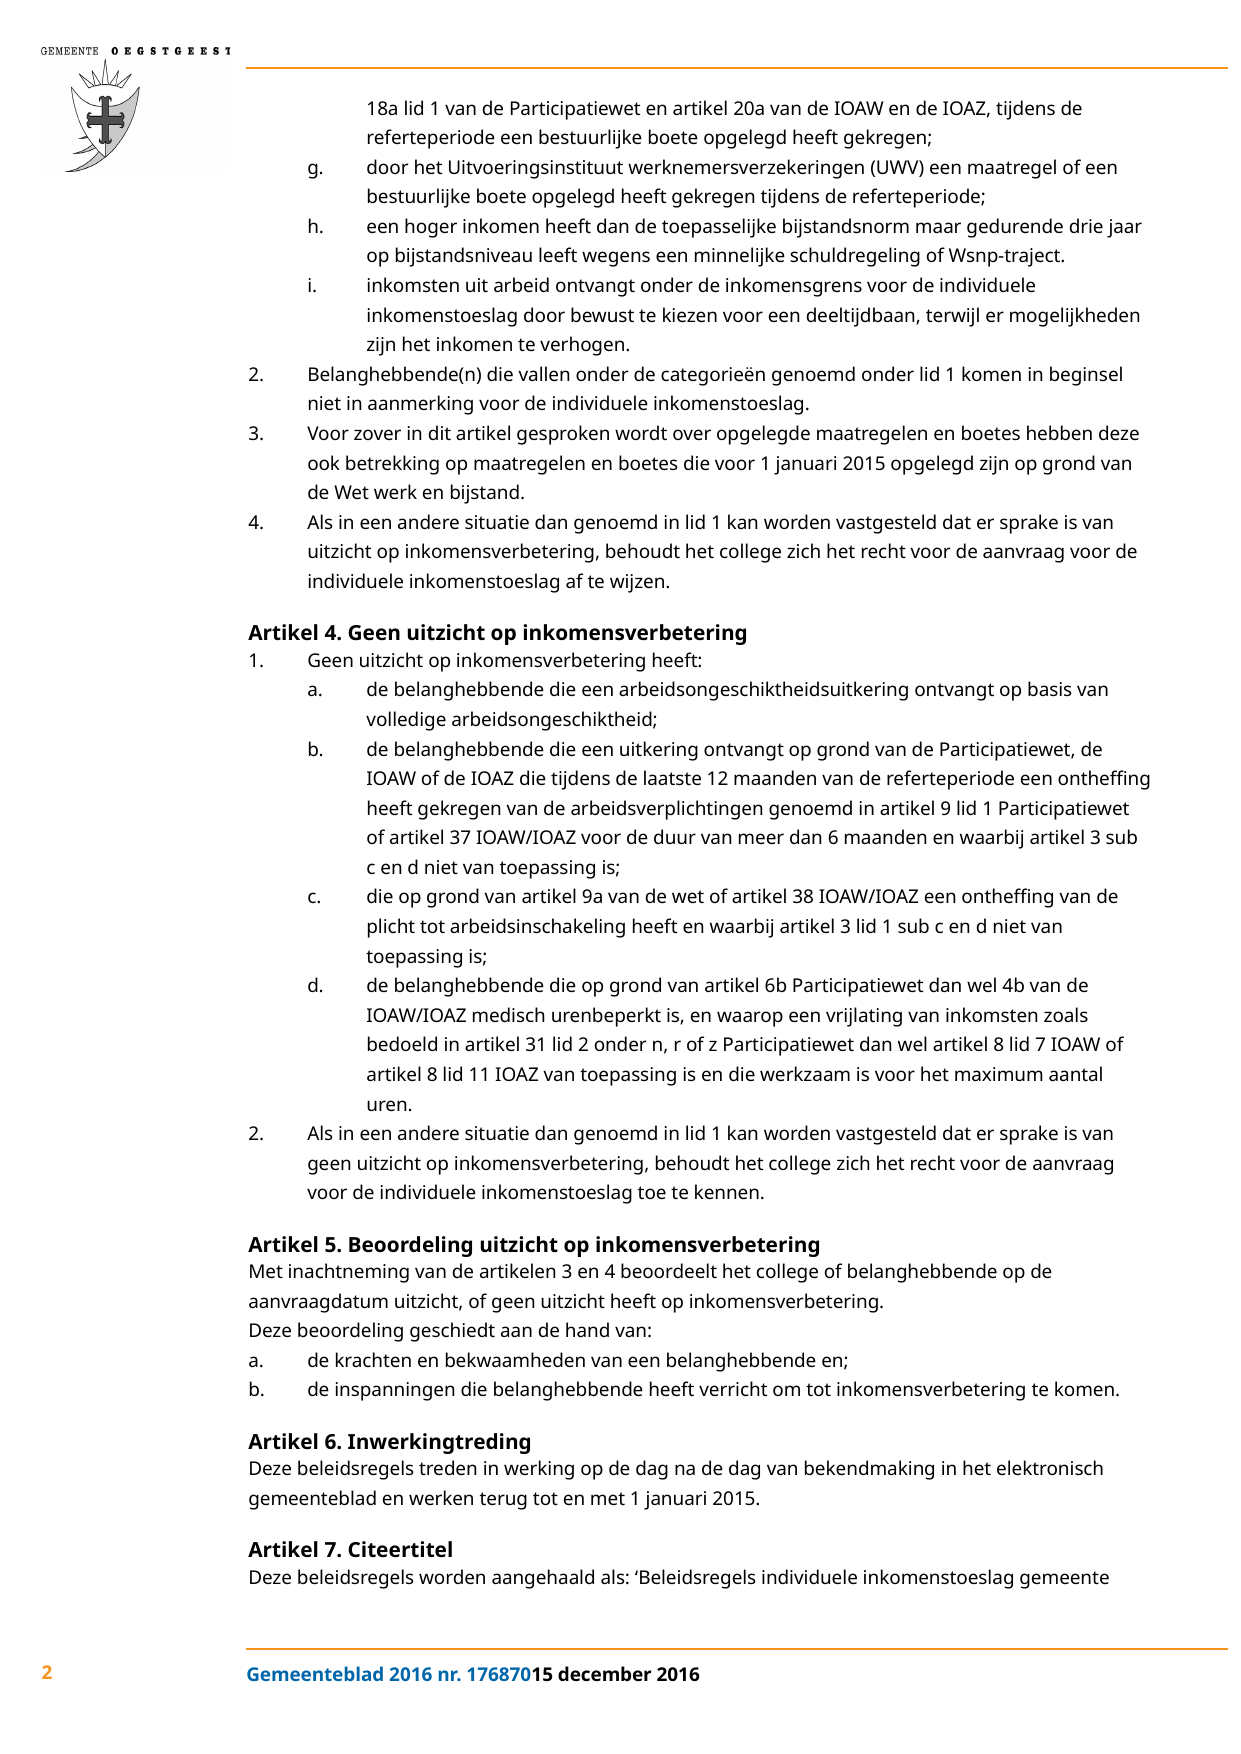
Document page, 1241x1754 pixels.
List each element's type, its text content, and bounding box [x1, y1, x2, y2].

list Voor zover in dit artikel gesproken wordt over opgelegde maatregelen en boetes hebben deze ook betrekking op maatregelen en boetes die voor 1 januari 2015 opgelegd zijn op grond van de Wet werk en bijstand. [248, 420, 1152, 505]
list Geen uitzicht op inkomensverbetering heeft: [248, 647, 1152, 673]
text Met inachtneming van de artikelen 3 en 4 beoordeelt het college of belanghebbende op de aanvraagdatum uitzicht, of geen uitzicht heeft op inkomensverbetering. [248, 1258, 1152, 1314]
list Belanghebbende(n) die vallen onder de categorieën genoemd onder lid 1 komen in beginsel niet in aanmerking voor de individuele inkomenstoeslag. [248, 361, 1152, 416]
picture [41, 47, 231, 172]
text Deze beleidsregels worden aangehaald als: ‘Beleidsregels individuele inkomenstoeslag gemeente [248, 1564, 1152, 1590]
list de inspanningen die belanghebbende heeft verricht om tot inkomensverbetering te komen. [248, 1377, 1152, 1402]
list een hoger inkomen heeft dan de toepasselijke bijstandsnorm maar gedurende drie jaar op bijstandsniveau leeft wegens een minnelijke schuldregeling of Wsnp-traject. [307, 213, 1152, 268]
list de belanghebbende die een uitkering ontvangt op grond van de Participatiewet, de IOAW of de IOAZ die tijdens de laatste 12 maanden van de referteperiode een ontheffing heeft gekregen van de arbeidsverplichtingen genoemd in artikel 9 lid 1 Participatiewet of artikel 37 IOAW/IOAZ voor de duur van meer dan 6 maanden en waarbij artikel 3 sub c en d niet van toepassing is; [307, 736, 1152, 880]
list door het Uitvoeringsinstituut werknemersverzekeringen (UWV) een maatregel of een bestuurlijke boete opgelegd heeft gekregen tijdens de referteperiode; [307, 154, 1152, 209]
list de krachten en bekwaamheden van een belanghebbende en; [248, 1347, 1152, 1373]
text Artikel 7. Citeertitel [248, 1536, 1152, 1564]
text Artikel 5. Beoordeling uitzicht op inkomensverbetering [248, 1230, 1152, 1258]
list 18a lid 1 van de Participatiewet en artikel 20a van de IOAW en de IOAZ, tijdens de referteperiode een bestuurlijke boete opgelegd heeft gekregen; [307, 95, 1152, 150]
text Deze beleidsregels treden in werking op de dag na de dag van bekendmaking in het elektronisch gemeenteblad en werken terug tot en met 1 januari 2015. [248, 1456, 1152, 1511]
text Deze beoordeling geschiedt aan de hand van: [248, 1317, 1152, 1343]
list de belanghebbende die op grond van artikel 6b Participatiewet dan wel 4b van de IOAW/IOAZ medisch urenbeperkt is, en waarop een vrijlating van inkomsten zoals bedoeld in artikel 31 lid 2 onder n, r of z Participatiewet dan wel artikel 8 lid 7 IOAW of artikel 8 lid 11 IOAZ van toepassing is en die werkzaam is voor het maximum aantal uren. [307, 972, 1152, 1116]
list Als in een andere situatie dan genoemd in lid 1 kan worden vastgesteld dat er sprake is van geen uitzicht op inkomensverbetering, behoudt het college zich het recht voor de aanvraag voor de individuele inkomenstoeslag toe te kennen. [248, 1120, 1152, 1205]
list inkomsten uit arbeid ontvangt onder de inkomensgrens voor de individuele inkomenstoeslag door bewust te kiezen voor een deeltijdbaan, terwijl er mogelijkheden zijn het inkomen te verhogen. [307, 272, 1152, 357]
list de belanghebbende die een arbeidsongeschiktheidsuitkering ontvangt op basis van volledige arbeidsongeschiktheid; [307, 677, 1152, 732]
list Als in een andere situatie dan genoemd in lid 1 kan worden vastgesteld dat er sprake is van uitzicht op inkomensverbetering, behoudt het college zich het recht voor de aanvraag voor de individuele inkomenstoeslag af te wijzen. [248, 509, 1152, 594]
list die op grond van artikel 9a van de wet of artikel 38 IOAW/IOAZ een ontheffing van de plicht tot arbeidsinschakeling heeft en waarbij artikel 3 lid 1 sub c en d niet van toepassing is; [307, 884, 1152, 968]
text Artikel 6. Inwerkingtreding [248, 1427, 1152, 1456]
text Artikel 4. Geen uitzicht op inkomensverbetering [248, 618, 1152, 647]
